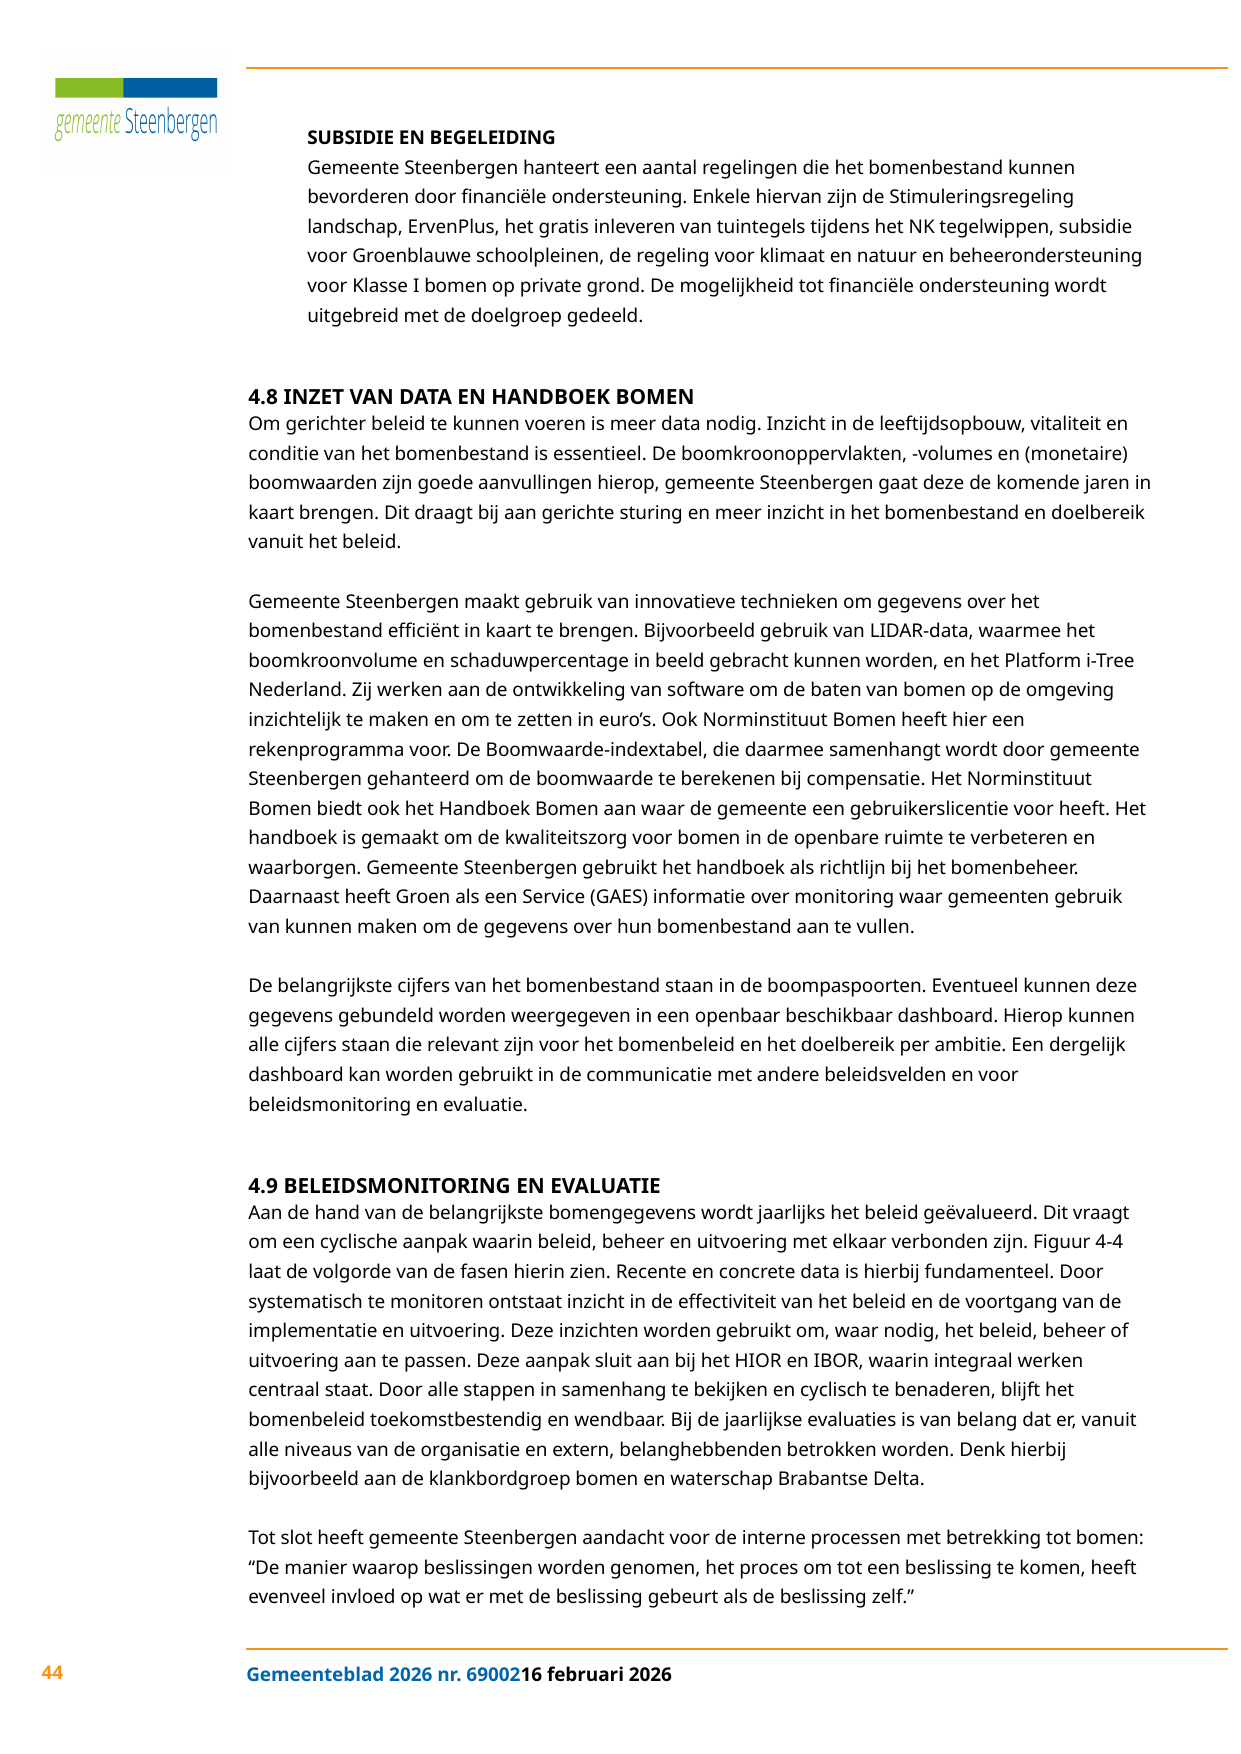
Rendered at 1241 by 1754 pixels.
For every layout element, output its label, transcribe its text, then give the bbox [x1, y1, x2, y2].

list Gemeente Steenbergen hanteert een aantal regelingen die het bomenbestand kunnen bevorderen door financiële ondersteuning. Enkele hiervan zijn de Stimuleringsregeling landschap, ErvenPlus, het gratis inleveren van tuintegels tijdens het NK tegelwippen, subsidie voor Groenblauwe schoolpleinen, de regeling voor klimaat en natuur en beheerondersteuning voor Klasse I bomen op private grond. De mogelijkheid tot financiële ondersteuning wordt uitgebreid met de doelgroep gedeeld. [248, 154, 1152, 328]
list SUBSIDIE EN BEGELEIDING [248, 124, 1152, 150]
text 4.9 BELEIDSMONITORING EN EVALUATIE [248, 1171, 1152, 1199]
text Om gerichter beleid te kunnen voeren is meer data nodig. Inzicht in de leeftijdsopbouw, vitaliteit en conditie van het bomenbestand is essentieel. De boomkroonoppervlakten, -volumes en (monetaire) boomwaarden zijn goede aanvullingen hierop, gemeente Steenbergen gaat deze de komende jaren in kaart brengen. Dit draagt bij aan gerichte sturing en meer inzicht in het bomenbestand en doelbereik vanuit het beleid. [248, 410, 1152, 554]
text Tot slot heeft gemeente Steenbergen aandacht voor de interne processen met betrekking tot bomen: “De manier waarop beslissingen worden genomen, het proces om tot een beslissing te komen, heeft evenveel invloed op wat er met de beslissing gebeurt als de beslissing zelf.” [248, 1524, 1152, 1609]
text 4.8 INZET VAN DATA EN HANDBOEK BOMEN [248, 382, 1152, 410]
text Aan de hand van de belangrijkste bomengegevens wordt jaarlijks het beleid geëvalueerd. Dit vraagt om een cyclische aanpak waarin beleid, beheer en uitvoering met elkaar verbonden zijn. Figuur 4-4 laat de volgorde van de fasen hierin zien. Recente en concrete data is hierbij fundamenteel. Door systematisch te monitoren ontstaat inzicht in de effectiviteit van het beleid en de voortgang van de implementatie en uitvoering. Deze inzichten worden gebruikt om, waar nodig, het beleid, beheer of uitvoering aan te passen. Deze aanpak sluit aan bij het HIOR en IBOR, waarin integraal werken centraal staat. Door alle stappen in samenhang te bekijken en cyclisch te benaderen, blijft het bomenbeleid toekomstbestendig en wendbaar. Bij de jaarlijkse evaluaties is van belang dat er, vanuit alle niveaus van de organisatie en extern, belanghebbenden betrokken worden. Denk hierbij bijvoorbeeld aan de klankbordgroep bomen en waterschap Brabantse Delta. [248, 1199, 1152, 1491]
text Gemeente Steenbergen maakt gebruik van innovatieve technieken om gegevens over het bomenbestand efficiënt in kaart te brengen. Bijvoorbeeld gebruik van LIDAR-data, waarmee het boomkroonvolume en schaduwpercentage in beeld gebracht kunnen worden, en het Platform i-Tree Nederland. Zij werken aan de ontwikkeling van software om de baten van bomen op de omgeving inzichtelijk te maken en om te zetten in euro’s. Ook Norminstituut Bomen heeft hier een rekenprogramma voor. De Boomwaarde-indextabel, die daarmee samenhangt wordt door gemeente Steenbergen gehanteerd om de boomwaarde te berekenen bij compensatie. Het Norminstituut Bomen biedt ook het Handboek Bomen aan waar de gemeente een gebruikerslicentie voor heeft. Het handboek is gemaakt om de kwaliteitszorg voor bomen in de openbare ruimte te verbeteren en waarborgen. Gemeente Steenbergen gebruikt het handboek als richtlijn bij het bomenbeheer. Daarnaast heeft Groen als een Service (GAES) informatie over monitoring waar gemeenten gebruik van kunnen maken om de gegevens over hun bomenbestand aan te vullen. [248, 588, 1152, 939]
picture [41, 47, 231, 172]
text De belangrijkste cijfers van het bomenbestand staan in de boompaspoorten. Eventueel kunnen deze gegevens gebundeld worden weergegeven in een openbaar beschikbaar dashboard. Hierop kunnen alle cijfers staan die relevant zijn voor het bomenbeleid en het doelbereik per ambitie. Een dergelijk dashboard kan worden gebruikt in de communicatie met andere beleidsvelden en voor beleidsmonitoring en evaluatie. [248, 972, 1152, 1116]
